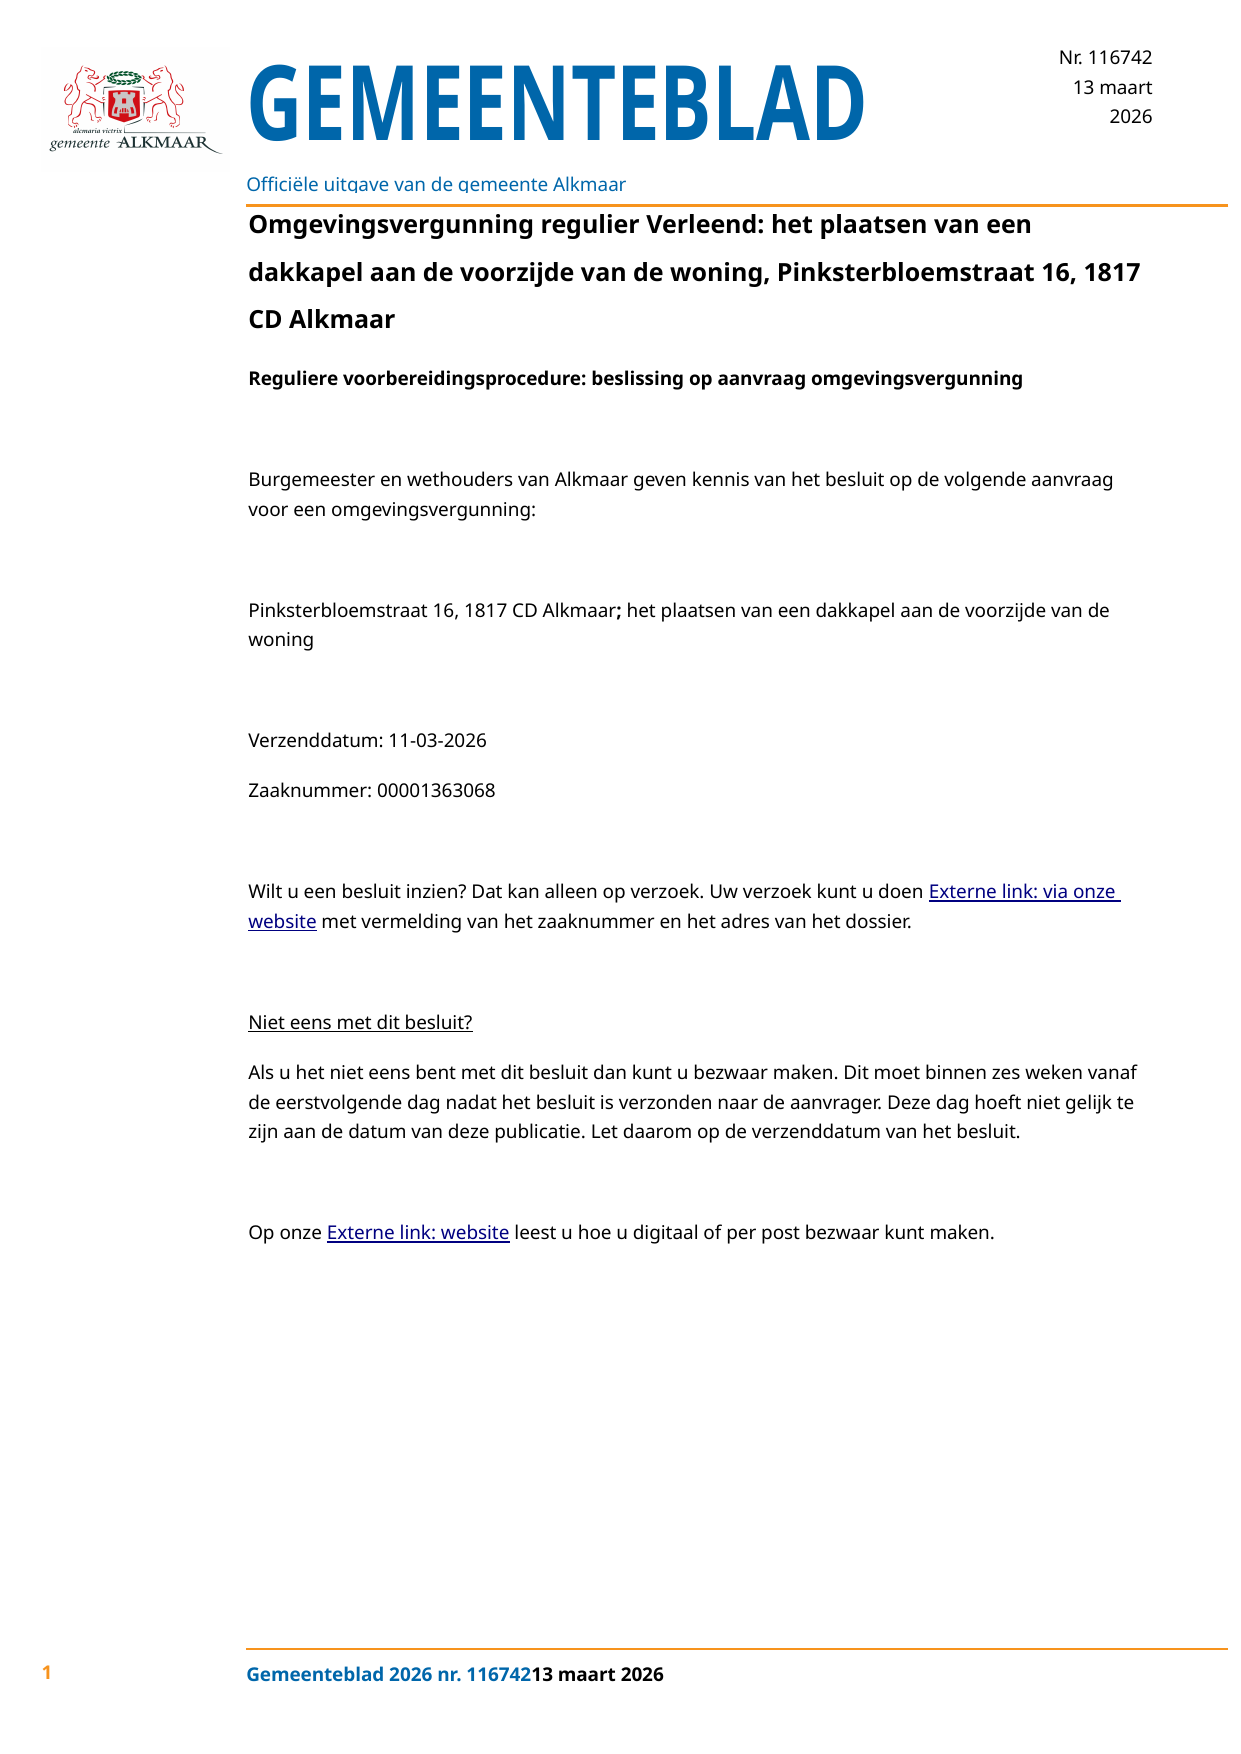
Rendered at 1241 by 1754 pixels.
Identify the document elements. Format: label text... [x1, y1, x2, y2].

text Burgemeester en wethouders van Alkmaar geven kennis van het besluit op de volgende aanvraag voor een omgevingsvergunning: [248, 466, 1152, 522]
text Wilt u een besluit inzien? Dat kan alleen op verzoek. Uw verzoek kunt u doen Externe link: via onze website met vermelding van het zaaknummer en het adres van het dossier. [248, 878, 1152, 934]
text Verzenddatum: 11-03-2026 [248, 727, 1152, 753]
text Reguliere voorbereidingsprocedure: beslissing op aanvraag omgevingsvergunning [248, 366, 1152, 391]
text Omgevingsvergunning regulier Verleend: het plaatsen van een dakkapel aan de voorzijde van de woning, Pinksterbloemstraat 16, 1817 CD Alkmaar [248, 207, 1152, 336]
text Op onze Externe link: website leest u hoe u digitaal of per post bezwaar kunt maken. [248, 1219, 1152, 1245]
text Niet eens met dit besluit? [248, 1009, 1152, 1034]
picture [41, 47, 231, 172]
text Pinksterbloemstraat 16, 1817 CD Alkmaar; het plaatsen van een dakkapel aan de voorzijde van de woning [248, 597, 1152, 652]
text Zaaknummer: 00001363068 [248, 778, 1152, 803]
text Als u het niet eens bent met dit besluit dan kunt u bezwaar maken. Dit moet binnen zes weken vanaf de eerstvolgende dag nadat het besluit is verzonden naar de aanvrager. Deze dag hoeft niet gelijk te zijn aan de datum van deze publicatie. Let daarom op de verzenddatum van het besluit. [248, 1059, 1152, 1144]
